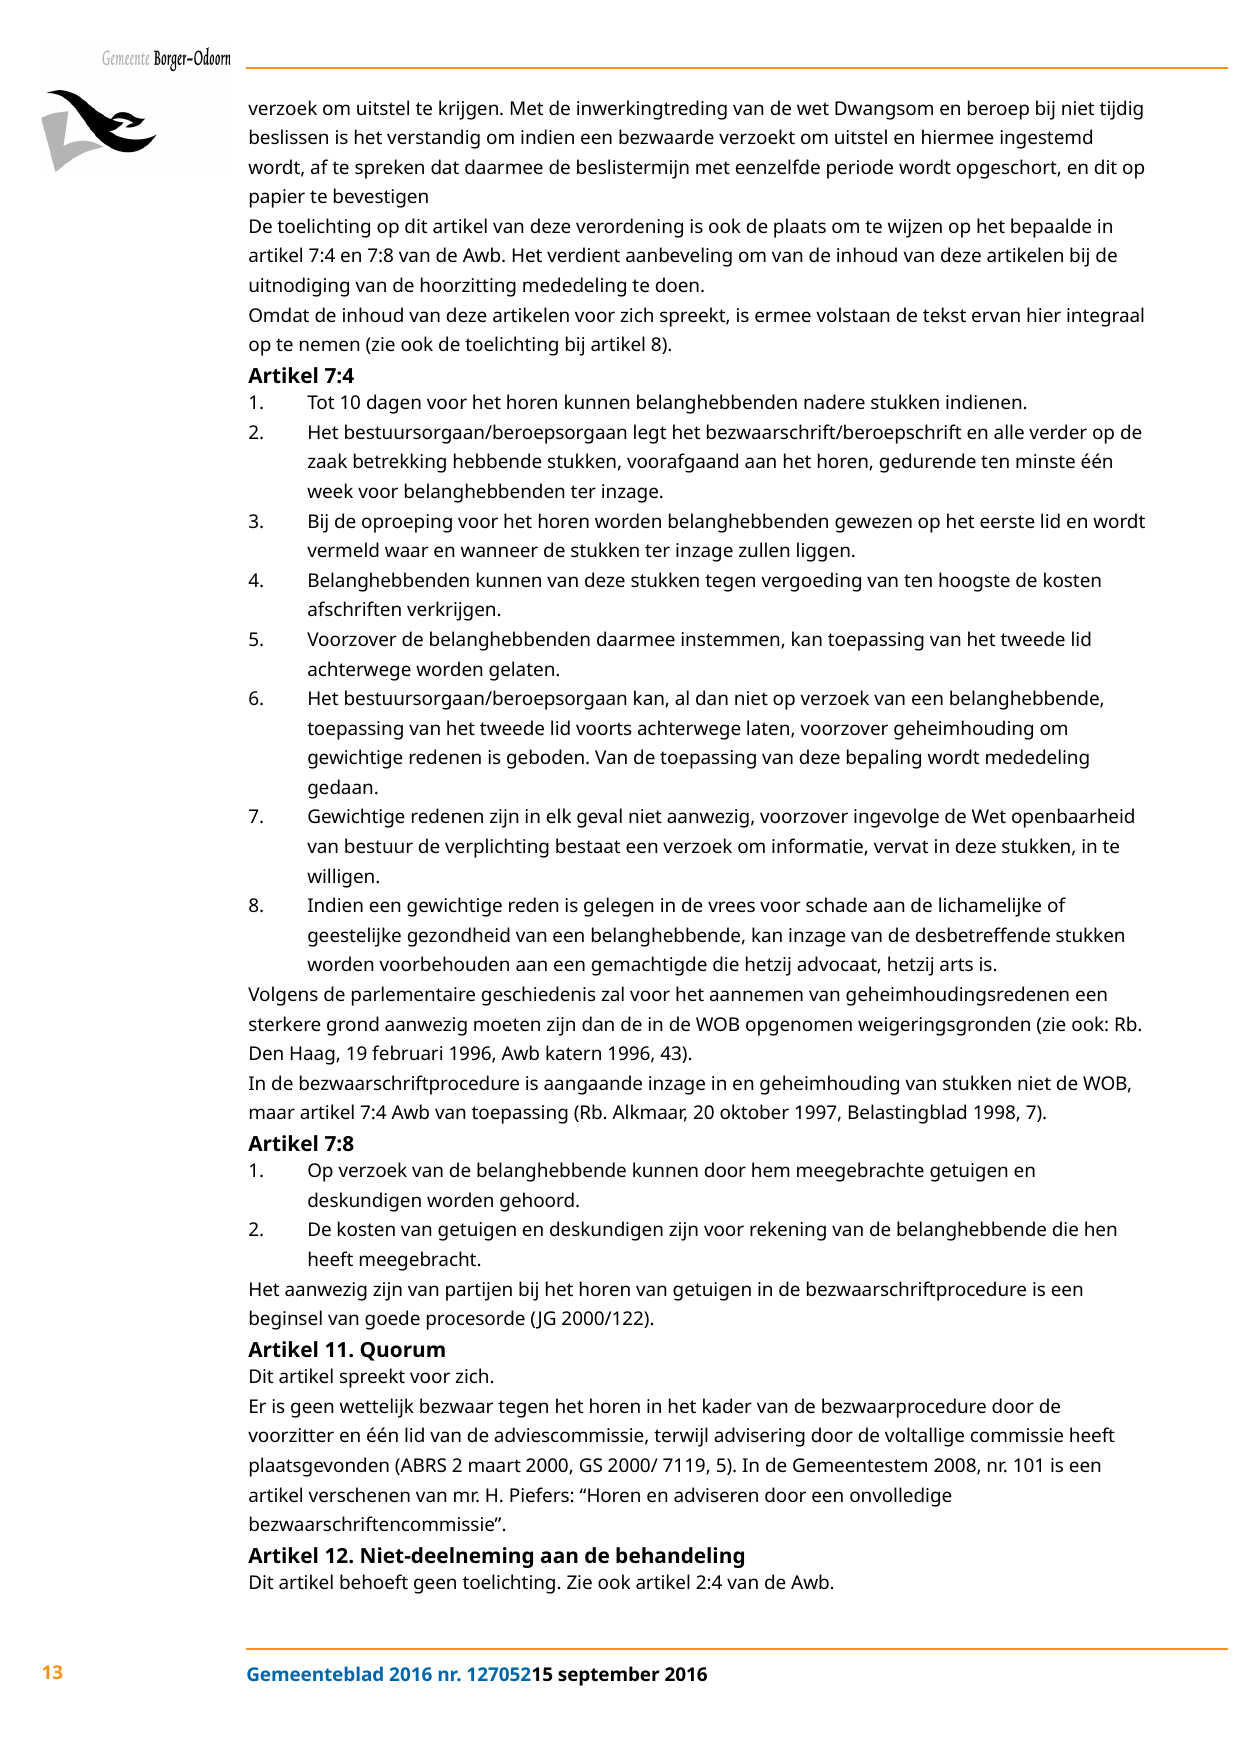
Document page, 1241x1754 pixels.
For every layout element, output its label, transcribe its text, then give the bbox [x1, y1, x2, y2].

text Artikel 11. Quorum [248, 1335, 1152, 1363]
list Belanghebbenden kunnen van deze stukken tegen vergoeding van ten hoogste de kosten afschriften verkrijgen. [248, 567, 1152, 622]
text Dit artikel spreekt voor zich. [248, 1363, 1152, 1389]
list Het bestuursorgaan/beroepsorgaan kan, al dan niet op verzoek van een belanghebbende, toepassing van het tweede lid voorts achterwege laten, voorzover geheimhouding om gewichtige redenen is geboden. Van de toepassing van deze bepaling wordt mededeling gedaan. [248, 685, 1152, 800]
text verzoek om uitstel te krijgen. Met de inwerkingtreding van de wet Dwangsom en beroep bij niet tijdig beslissen is het verstandig om indien een bezwaarde verzoekt om uitstel en hiermee ingestemd wordt, af te spreken dat daarmee de beslistermijn met eenzelfde periode wordt opgeschort, en dit op papier te bevestigen [248, 95, 1152, 209]
text Er is geen wettelijk bezwaar tegen het horen in het kader van de bezwaarprocedure door de voorzitter en één lid van de adviescommissie, terwijl advisering door de voltallige commissie heeft plaatsgevonden (ABRS 2 maart 2000, GS 2000/ 7119, 5). In de Gemeentestem 2008, nr. 101 is een artikel verschenen van mr. H. Piefers: “Horen en adviseren door een onvolledige bezwaarschriftencommissie”. [248, 1393, 1152, 1537]
list Voorzover de belanghebbenden daarmee instemmen, kan toepassing van het tweede lid achterwege worden gelaten. [248, 626, 1152, 681]
list De kosten van getuigen en deskundigen zijn voor rekening van de belanghebbende die hen heeft meegebracht. [248, 1217, 1152, 1272]
picture [41, 47, 231, 172]
list Gewichtige redenen zijn in elk geval niet aanwezig, voorzover ingevolge de Wet openbaarheid van bestuur de verplichting bestaat een verzoek om informatie, vervat in deze stukken, in te willigen. [248, 804, 1152, 888]
list Tot 10 dagen voor het horen kunnen belanghebbenden nadere stukken indienen. [248, 389, 1152, 415]
text Artikel 12. Niet-deelneming aan de behandeling [248, 1541, 1152, 1569]
list Op verzoek van de belanghebbende kunnen door hem meegebrachte getuigen en deskundigen worden gehoord. [248, 1157, 1152, 1213]
text Dit artikel behoeft geen toelichting. Zie ook artikel 2:4 van de Awb. [248, 1569, 1152, 1595]
text Volgens de parlementaire geschiedenis zal voor het aannemen van geheimhoudingsredenen een sterkere grond aanwezig moeten zijn dan de in de WOB opgenomen weigeringsgronden (zie ook: Rb. Den Haag, 19 februari 1996, Awb katern 1996, 43). [248, 981, 1152, 1066]
text Artikel 7:8 [248, 1129, 1152, 1157]
list Indien een gewichtige reden is gelegen in de vrees voor schade aan de lichamelijke of geestelijke gezondheid van een belanghebbende, kan inzage van de desbetreffende stukken worden voorbehouden aan een gemachtigde die hetzij advocaat, hetzij arts is. [248, 892, 1152, 977]
text Het aanwezig zijn van partijen bij het horen van getuigen in de bezwaarschriftprocedure is een beginsel van goede procesorde (JG 2000/122). [248, 1276, 1152, 1331]
list Bij de oproeping voor het horen worden belanghebbenden gewezen op het eerste lid en wordt vermeld waar en wanneer de stukken ter inzage zullen liggen. [248, 508, 1152, 563]
text Artikel 7:4 [248, 361, 1152, 389]
text In de bezwaarschriftprocedure is aangaande inzage in en geheimhouding van stukken niet de WOB, maar artikel 7:4 Awb van toepassing (Rb. Alkmaar, 20 oktober 1997, Belastingblad 1998, 7). [248, 1070, 1152, 1125]
list Het bestuursorgaan/beroepsorgaan legt het bezwaarschrift/beroepschrift en alle verder op de zaak betrekking hebbende stukken, voorafgaand aan het horen, gedurende ten minste één week voor belanghebbenden ter inzage. [248, 419, 1152, 504]
text Omdat de inhoud van deze artikelen voor zich spreekt, is ermee volstaan de tekst ervan hier integraal op te nemen (zie ook de toelichting bij artikel 8). [248, 302, 1152, 357]
text De toelichting op dit artikel van deze verordening is ook de plaats om te wijzen op het bepaalde in artikel 7:4 en 7:8 van de Awb. Het verdient aanbeveling om van de inhoud van deze artikelen bij de uitnodiging van de hoorzitting mededeling te doen. [248, 213, 1152, 298]
